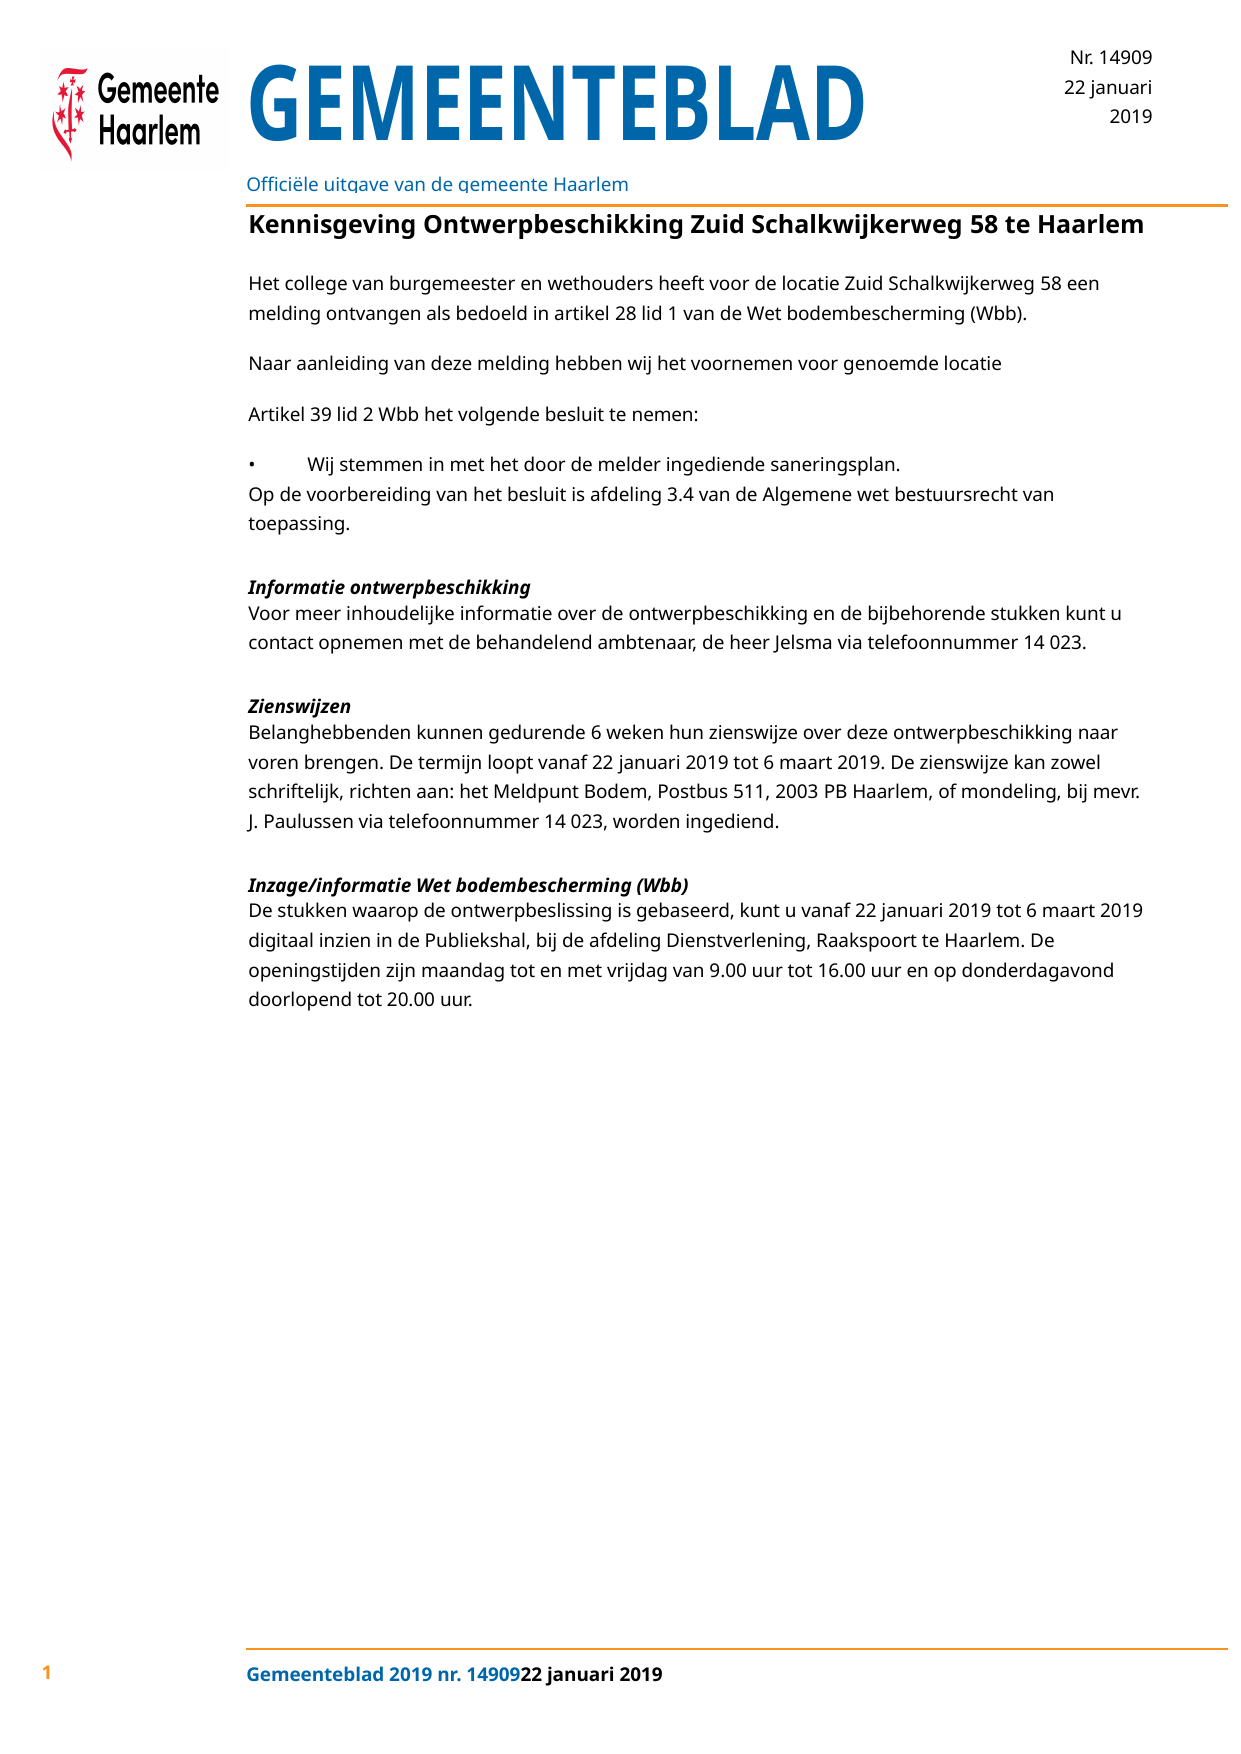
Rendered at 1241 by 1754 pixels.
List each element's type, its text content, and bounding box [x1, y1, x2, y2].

text Zienswijzen [248, 693, 1152, 719]
text Artikel 39 lid 2 Wbb het volgende besluit te nemen: [248, 401, 1152, 426]
text Naar aanleiding van deze melding hebben wij het voornemen voor genoemde locatie [248, 350, 1152, 376]
text Kennisgeving Ontwerpbeschikking Zuid Schalkwijkerweg 58 te Haarlem [248, 207, 1152, 241]
text Inzage/informatie Wet bodembescherming (Wbb) [248, 872, 1152, 898]
text Informatie ontwerpbeschikking [248, 574, 1152, 600]
text Op de voorbereiding van het besluit is afdeling 3.4 van de Algemene wet bestuursrecht van toepassing. [248, 481, 1152, 536]
text De stukken waarop de ontwerpbeslissing is gebaseerd, kunt u vanaf 22 januari 2019 tot 6 maart 2019 digitaal inzien in de Publiekshal, bij de afdeling Dienstverlening, Raakspoort te Haarlem. De openingstijden zijn maandag tot en met vrijdag van 9.00 uur tot 16.00 uur en op donderdagavond doorlopend tot 20.00 uur. [248, 898, 1152, 1012]
text Het college van burgemeester en wethouders heeft voor de locatie Zuid Schalkwijkerweg 58 een melding ontvangen als bedoeld in artikel 28 lid 1 van de Wet bodembescherming (Wbb). [248, 270, 1152, 326]
list Wij stemmen in met het door de melder ingediende saneringsplan. [248, 451, 1152, 477]
text Belanghebbenden kunnen gedurende 6 weken hun zienswijze over deze ontwerpbeschikking naar voren brengen. De termijn loopt vanaf 22 januari 2019 tot 6 maart 2019. De zienswijze kan zowel schriftelijk, richten aan: het Meldpunt Bodem, Postbus 511, 2003 PB Haarlem, of mondeling, bij mevr. J. Paulussen via telefoonnummer 14 023, worden ingediend. [248, 719, 1152, 834]
picture [41, 47, 231, 172]
text Voor meer inhoudelijke informatie over de ontwerpbeschikking en de bijbehorende stukken kunt u contact opnemen met de behandelend ambtenaar, de heer Jelsma via telefoonnummer 14 023. [248, 600, 1152, 655]
